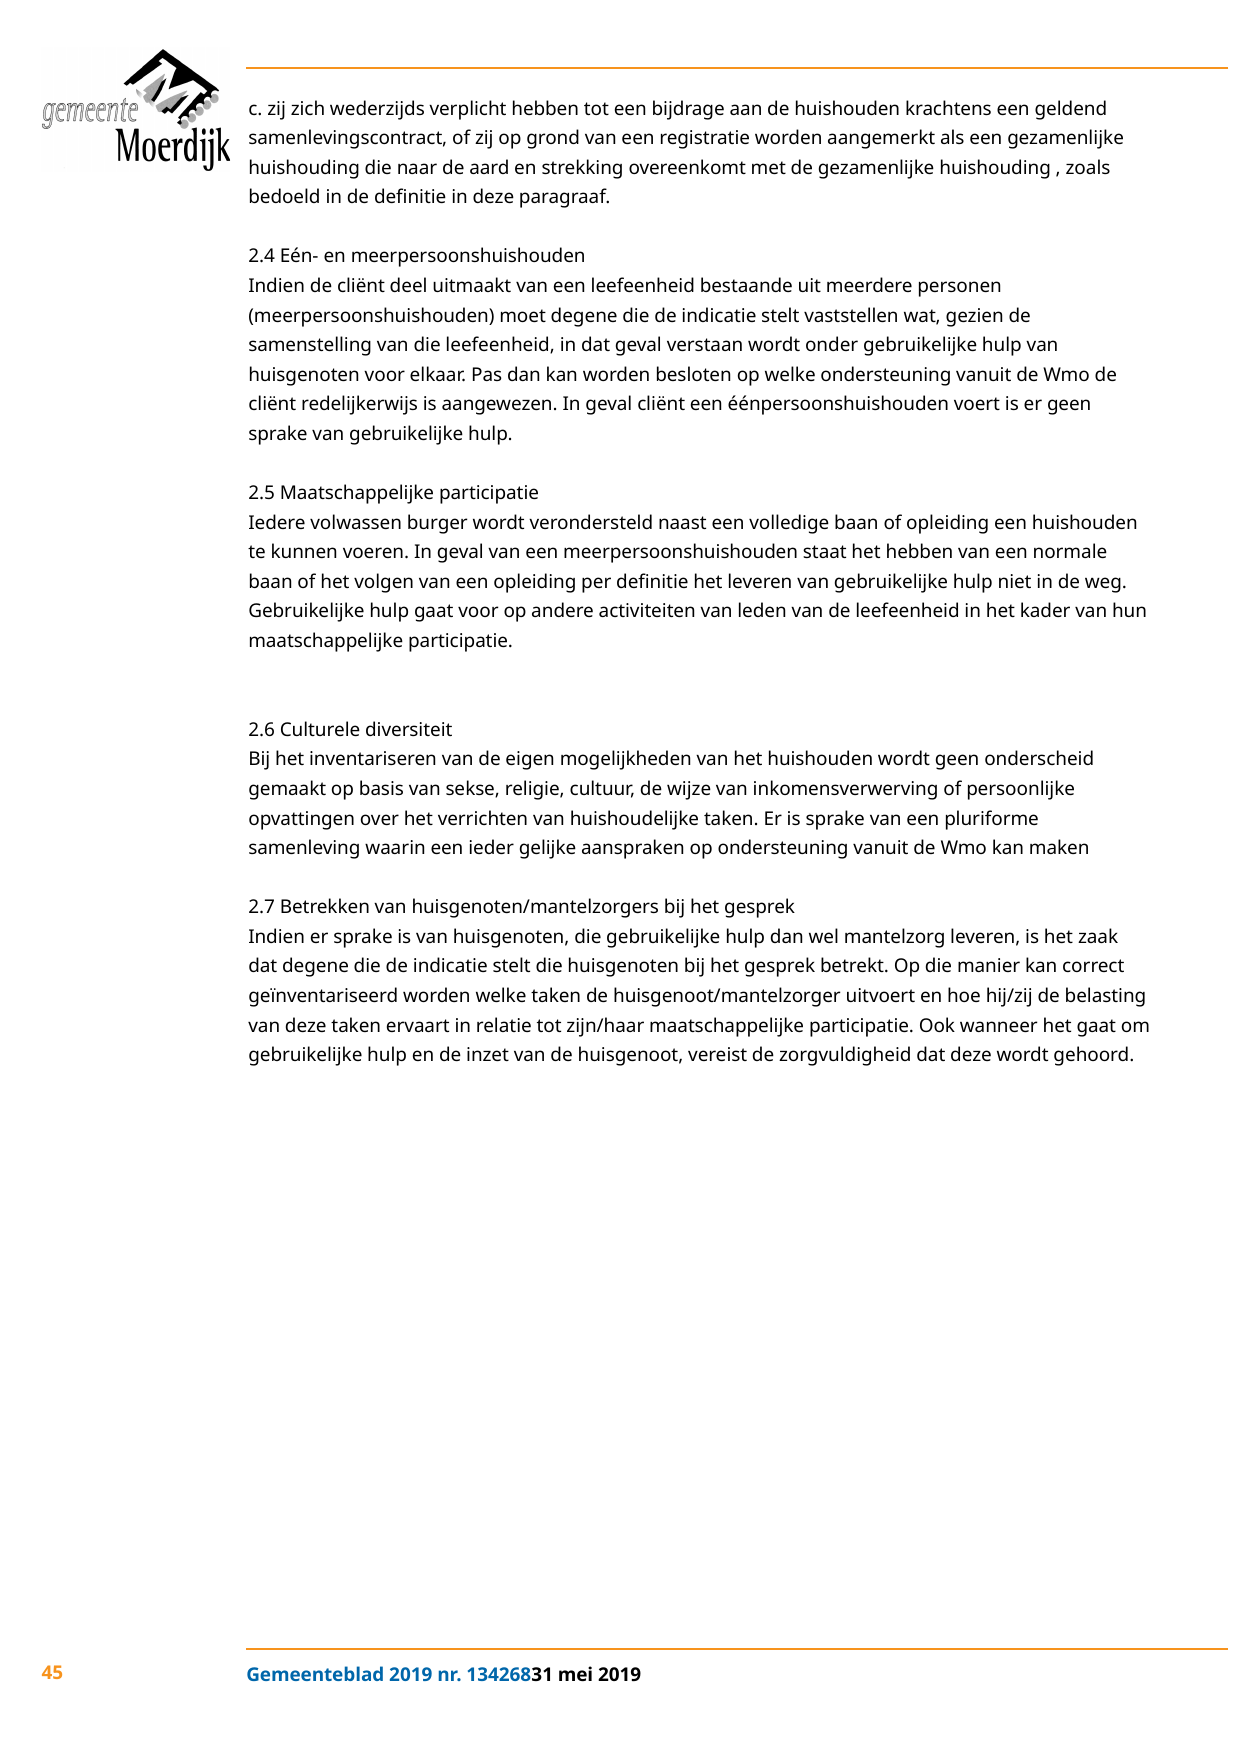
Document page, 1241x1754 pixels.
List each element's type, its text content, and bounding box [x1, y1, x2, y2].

text Indien er sprake is van huisgenoten, die gebruikelijke hulp dan wel mantelzorg leveren, is het zaak dat degene die de indicatie stelt die huisgenoten bij het gesprek betrekt. Op die manier kan correct geïnventariseerd worden welke taken de huisgenoot/mantelzorger uitvoert en hoe hij/zij de belasting van deze taken ervaart in relatie tot zijn/haar maatschappelijke participatie. Ook wanneer het gaat om gebruikelijke hulp en de inzet van de huisgenoot, vereist de zorgvuldigheid dat deze wordt gehoord. [248, 923, 1152, 1067]
picture [41, 47, 231, 172]
text Iedere volwassen burger wordt verondersteld naast een volledige baan of opleiding een huishouden te kunnen voeren. In geval van een meerpersoonshuishouden staat het hebben van een normale baan of het volgen van een opleiding per definitie het leveren van gebruikelijke hulp niet in de weg. Gebruikelijke hulp gaat voor op andere activiteiten van leden van de leefeenheid in het kader van hun maatschappelijke participatie. [248, 509, 1152, 653]
text 2.6 Culturele diversiteit [248, 716, 1152, 742]
text Indien de cliënt deel uitmaakt van een leefeenheid bestaande uit meerdere personen (meerpersoonshuishouden) moet degene die de indicatie stelt vaststellen wat, gezien de samenstelling van die leefeenheid, in dat geval verstaan wordt onder gebruikelijke hulp van huisgenoten voor elkaar. Pas dan kan worden besloten op welke ondersteuning vanuit de Wmo de cliënt redelijkerwijs is aangewezen. In geval cliënt een éénpersoonshuishouden voert is er geen sprake van gebruikelijke hulp. [248, 272, 1152, 446]
text 2.7 Betrekken van huisgenoten/mantelzorgers bij het gesprek [248, 893, 1152, 919]
text c. zij zich wederzijds verplicht hebben tot een bijdrage aan de huishouden krachtens een geldend samenlevingscontract, of zij op grond van een registratie worden aangemerkt als een gezamenlijke huishouding die naar de aard en strekking overeenkomt met de gezamenlijke huishouding , zoals bedoeld in de definitie in deze paragraaf. [248, 95, 1152, 209]
text Bij het inventariseren van de eigen mogelijkheden van het huishouden wordt geen onderscheid gemaakt op basis van sekse, religie, cultuur, de wijze van inkomensverwerving of persoonlijke opvattingen over het verrichten van huishoudelijke taken. Er is sprake van een pluriforme samenleving waarin een ieder gelijke aanspraken op ondersteuning vanuit de Wmo kan maken [248, 746, 1152, 860]
text 2.4 Eén- en meerpersoonshuishouden [248, 243, 1152, 268]
text 2.5 Maatschappelijke participatie [248, 479, 1152, 505]
